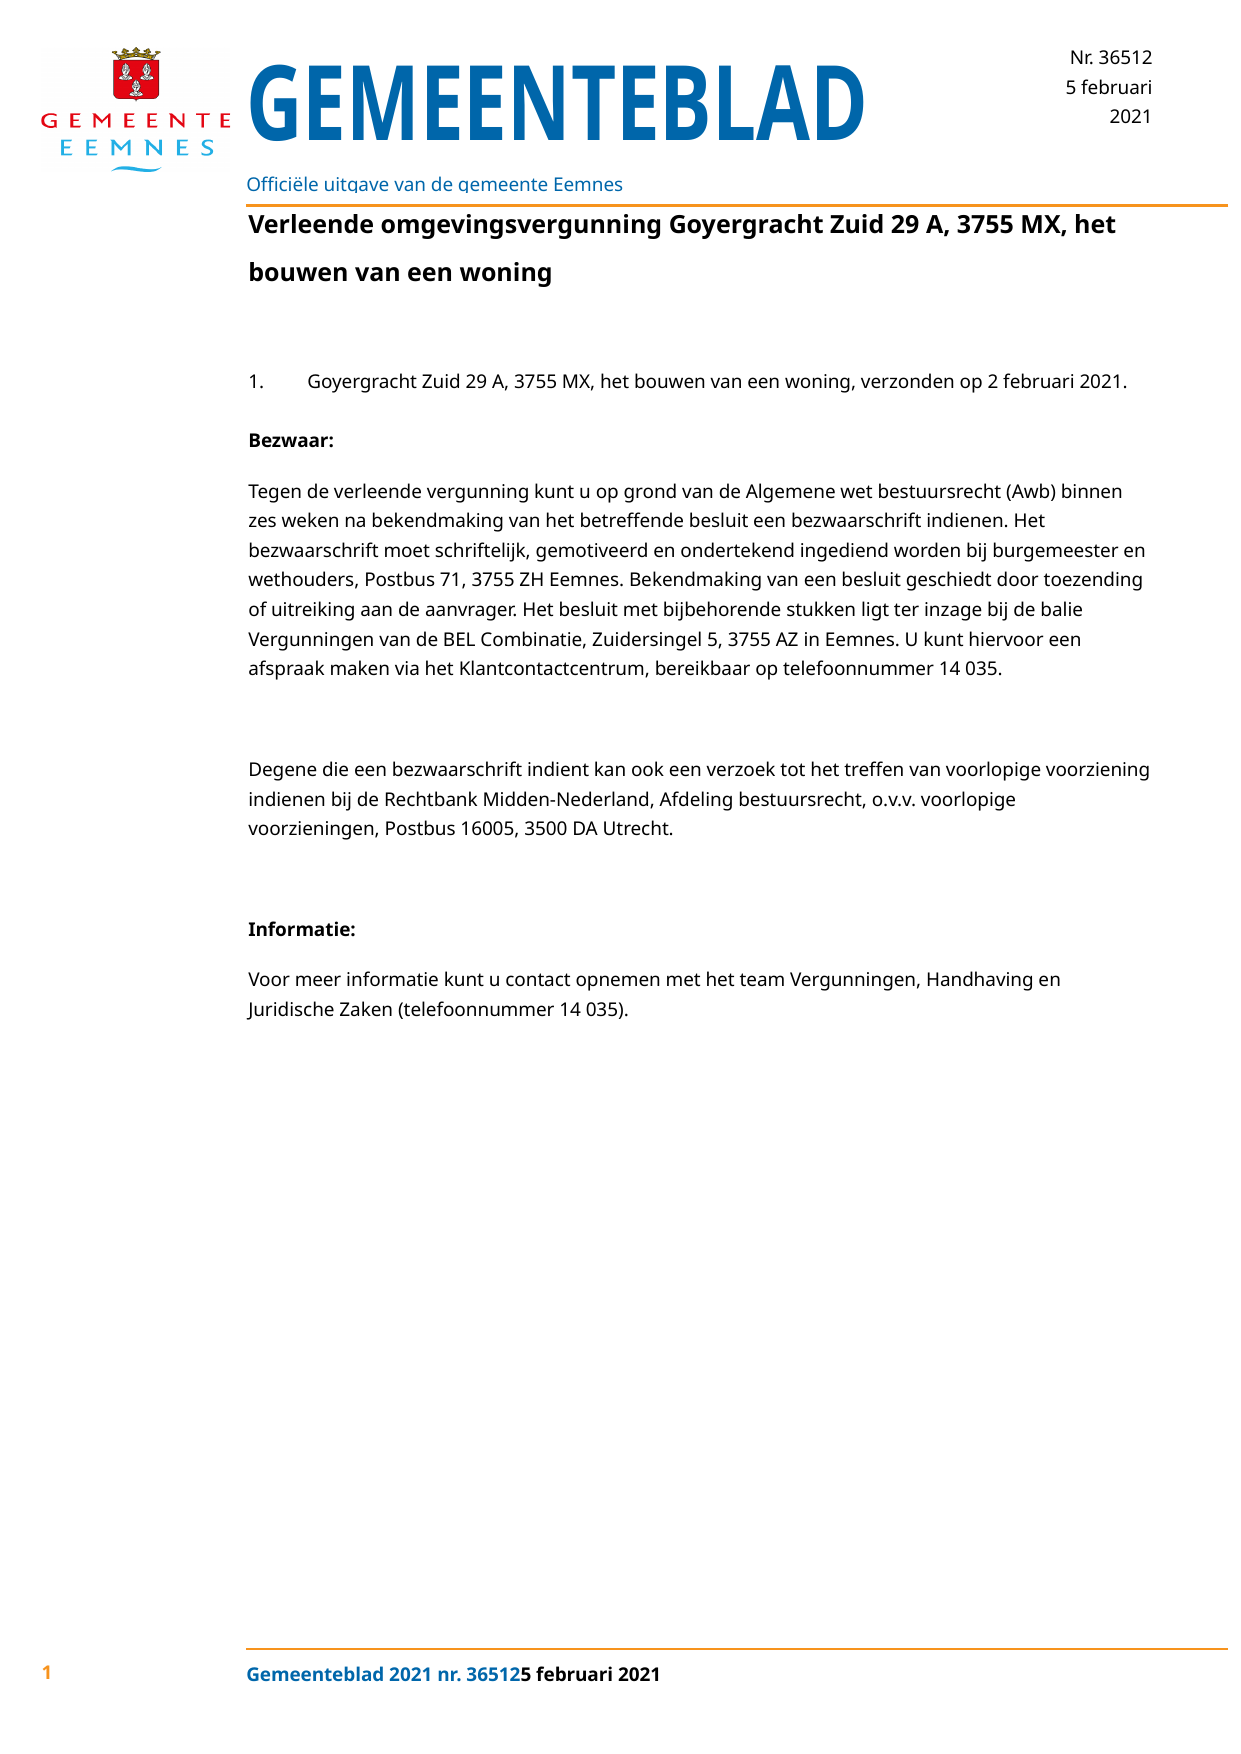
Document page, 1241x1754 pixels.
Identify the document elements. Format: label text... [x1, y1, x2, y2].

text Tegen de verleende vergunning kunt u op grond van de Algemene wet bestuursrecht (Awb) binnen zes weken na bekendmaking van het betreffende besluit een bezwaarschrift indienen. Het bezwaarschrift moet schriftelijk, gemotiveerd en ondertekend ingediend worden bij burgemeester en wethouders, Postbus 71, 3755 ZH Eemnes. Bekendmaking van een besluit geschiedt door toezending of uitreiking aan de aanvrager. Het besluit met bijbehorende stukken ligt ter inzage bij de balie Vergunningen van de BEL Combinatie, Zuidersingel 5, 3755 AZ in Eemnes. U kunt hiervoor een afspraak maken via het Klantcontactcentrum, bereikbaar op telefoonnummer 14 035. [248, 478, 1152, 681]
picture [41, 47, 231, 172]
text Verleende omgevingsvergunning Goyergracht Zuid 29 A, 3755 MX, het bouwen van een woning [248, 207, 1152, 288]
text Informatie: [248, 916, 1152, 942]
list Goyergracht Zuid 29 A, 3755 MX, het bouwen van een woning, verzonden op 2 februari 2021. [248, 368, 1152, 394]
text Voor meer informatie kunt u contact opnemen met het team Vergunningen, Handhaving en Juridische Zaken (telefoonnummer 14 035). [248, 967, 1152, 1022]
text Bezwaar: [248, 427, 1152, 453]
text Degene die een bezwaarschrift indient kan ook een verzoek tot het treffen van voorlopige voorziening indienen bij de Rechtbank Midden-Nederland, Afdeling bestuursrecht, o.v.v. voorlopige voorzieningen, Postbus 16005, 3500 DA Utrecht. [248, 756, 1152, 841]
